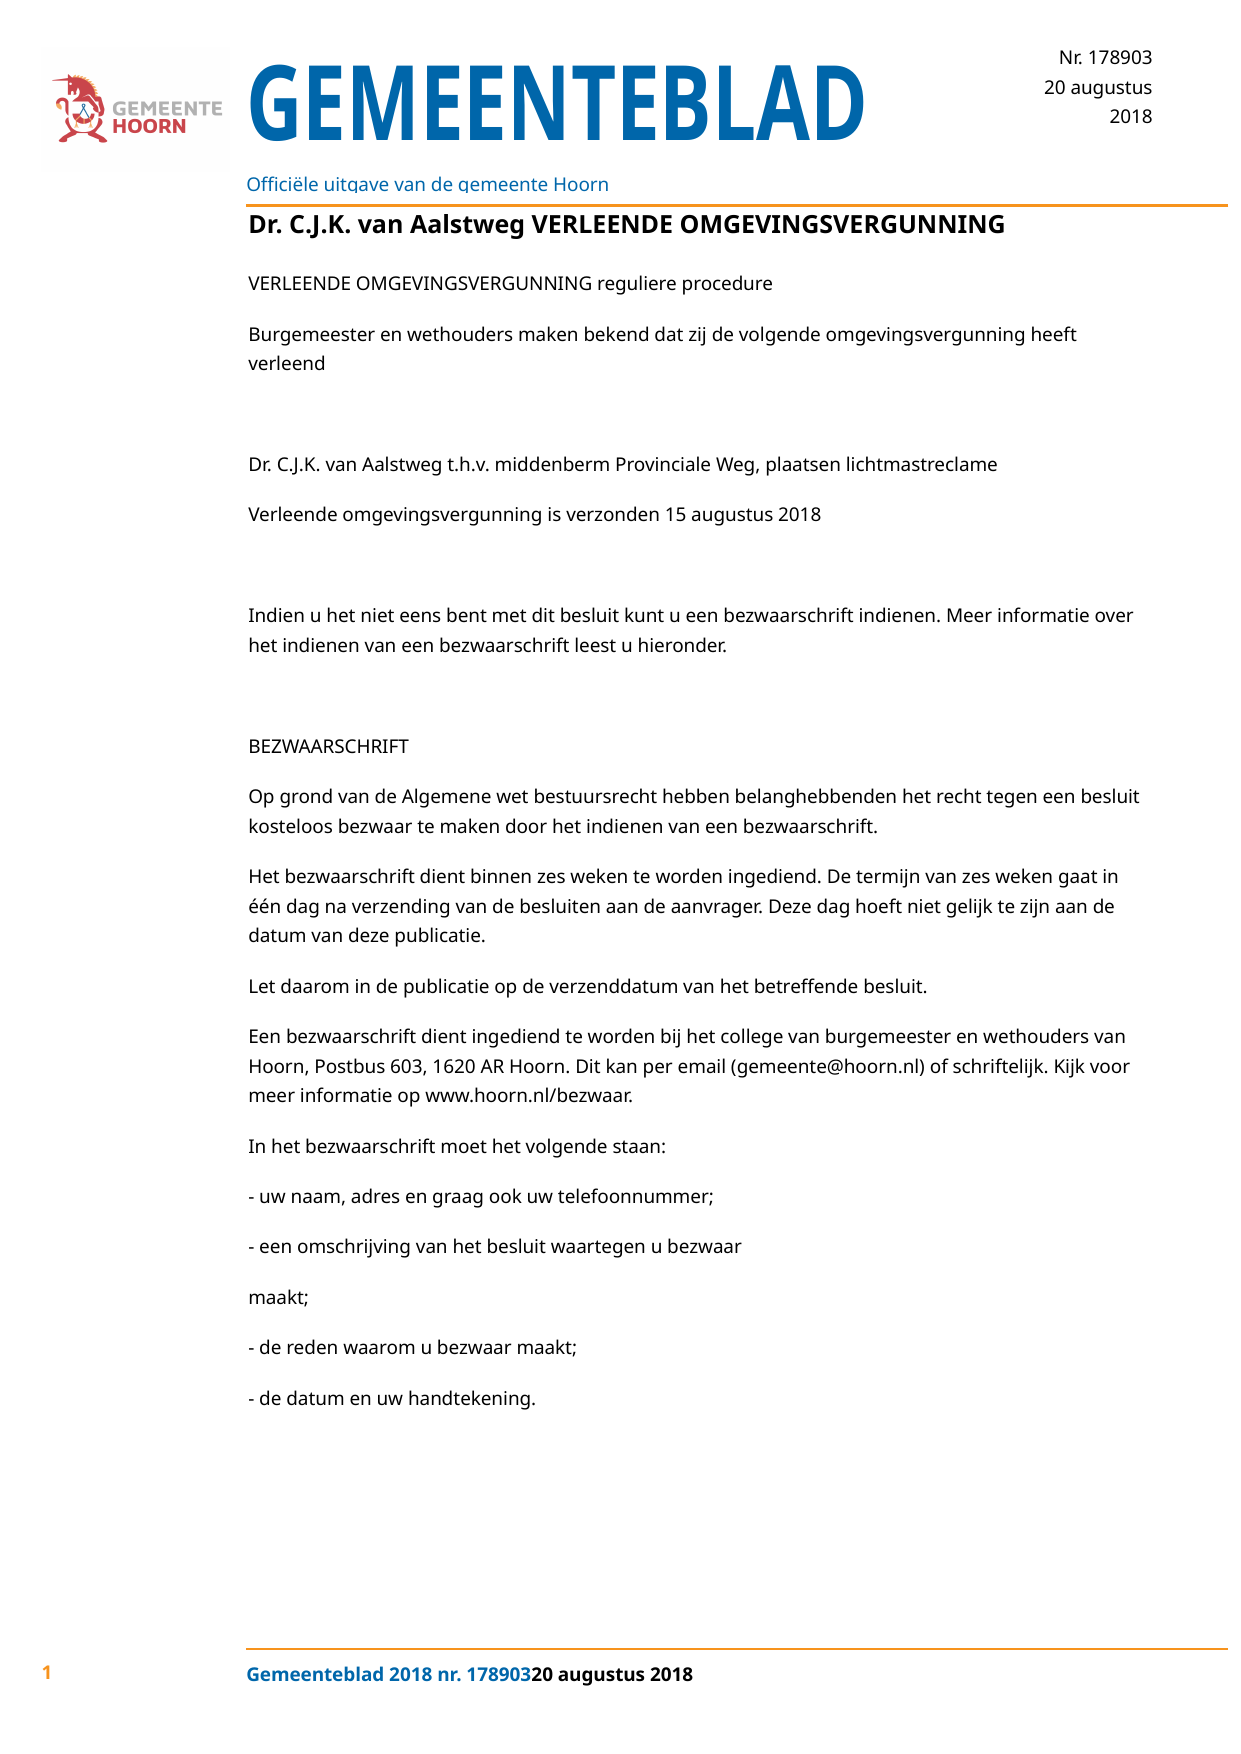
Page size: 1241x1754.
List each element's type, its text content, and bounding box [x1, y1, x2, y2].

text VERLEENDE OMGEVINGSVERGUNNING reguliere procedure [248, 270, 1152, 296]
text Let daarom in de publicatie op de verzenddatum van het betreffende besluit. [248, 973, 1152, 998]
text - een omschrijving van het besluit waartegen u bezwaar [248, 1234, 1152, 1259]
text Indien u het niet eens bent met dit besluit kunt u een bezwaarschrift indienen. Meer informatie over het indienen van een bezwaarschrift leest u hieronder. [248, 602, 1152, 658]
text Een bezwaarschrift dient ingediend te worden bij het college van burgemeester en wethouders van Hoorn, Postbus 603, 1620 AR Hoorn. Dit kan per email (gemeente@hoorn.nl) of schriftelijk. Kijk voor meer informatie op www.hoorn.nl/bezwaar. [248, 1023, 1152, 1108]
text - de reden waarom u bezwaar maakt; [248, 1334, 1152, 1360]
picture [41, 47, 231, 172]
text Het bezwaarschrift dient binnen zes weken te worden ingediend. De termijn van zes weken gaat in één dag na verzending van de besluiten aan de aanvrager. Deze dag hoeft niet gelijk te zijn aan de datum van deze publicatie. [248, 863, 1152, 948]
text Verleende omgevingsvergunning is verzonden 15 augustus 2018 [248, 502, 1152, 527]
text Burgemeester en wethouders maken bekend dat zij de volgende omgevingsvergunning heeft verleend [248, 321, 1152, 376]
text Dr. C.J.K. van Aalstweg t.h.v. middenberm Provinciale Weg, plaatsen lichtmastreclame [248, 451, 1152, 477]
text Op grond van de Algemene wet bestuursrecht hebben belanghebbenden het recht tegen een besluit kosteloos bezwaar te maken door het indienen van een bezwaarschrift. [248, 783, 1152, 838]
text - de datum en uw handtekening. [248, 1385, 1152, 1411]
text In het bezwaarschrift moet het volgende staan: [248, 1133, 1152, 1158]
text maakt; [248, 1284, 1152, 1310]
text BEZWAARSCHRIFT [248, 733, 1152, 758]
text - uw naam, adres en graag ook uw telefoonnummer; [248, 1183, 1152, 1209]
text Dr. C.J.K. van Aalstweg VERLEENDE OMGEVINGSVERGUNNING [248, 207, 1152, 241]
